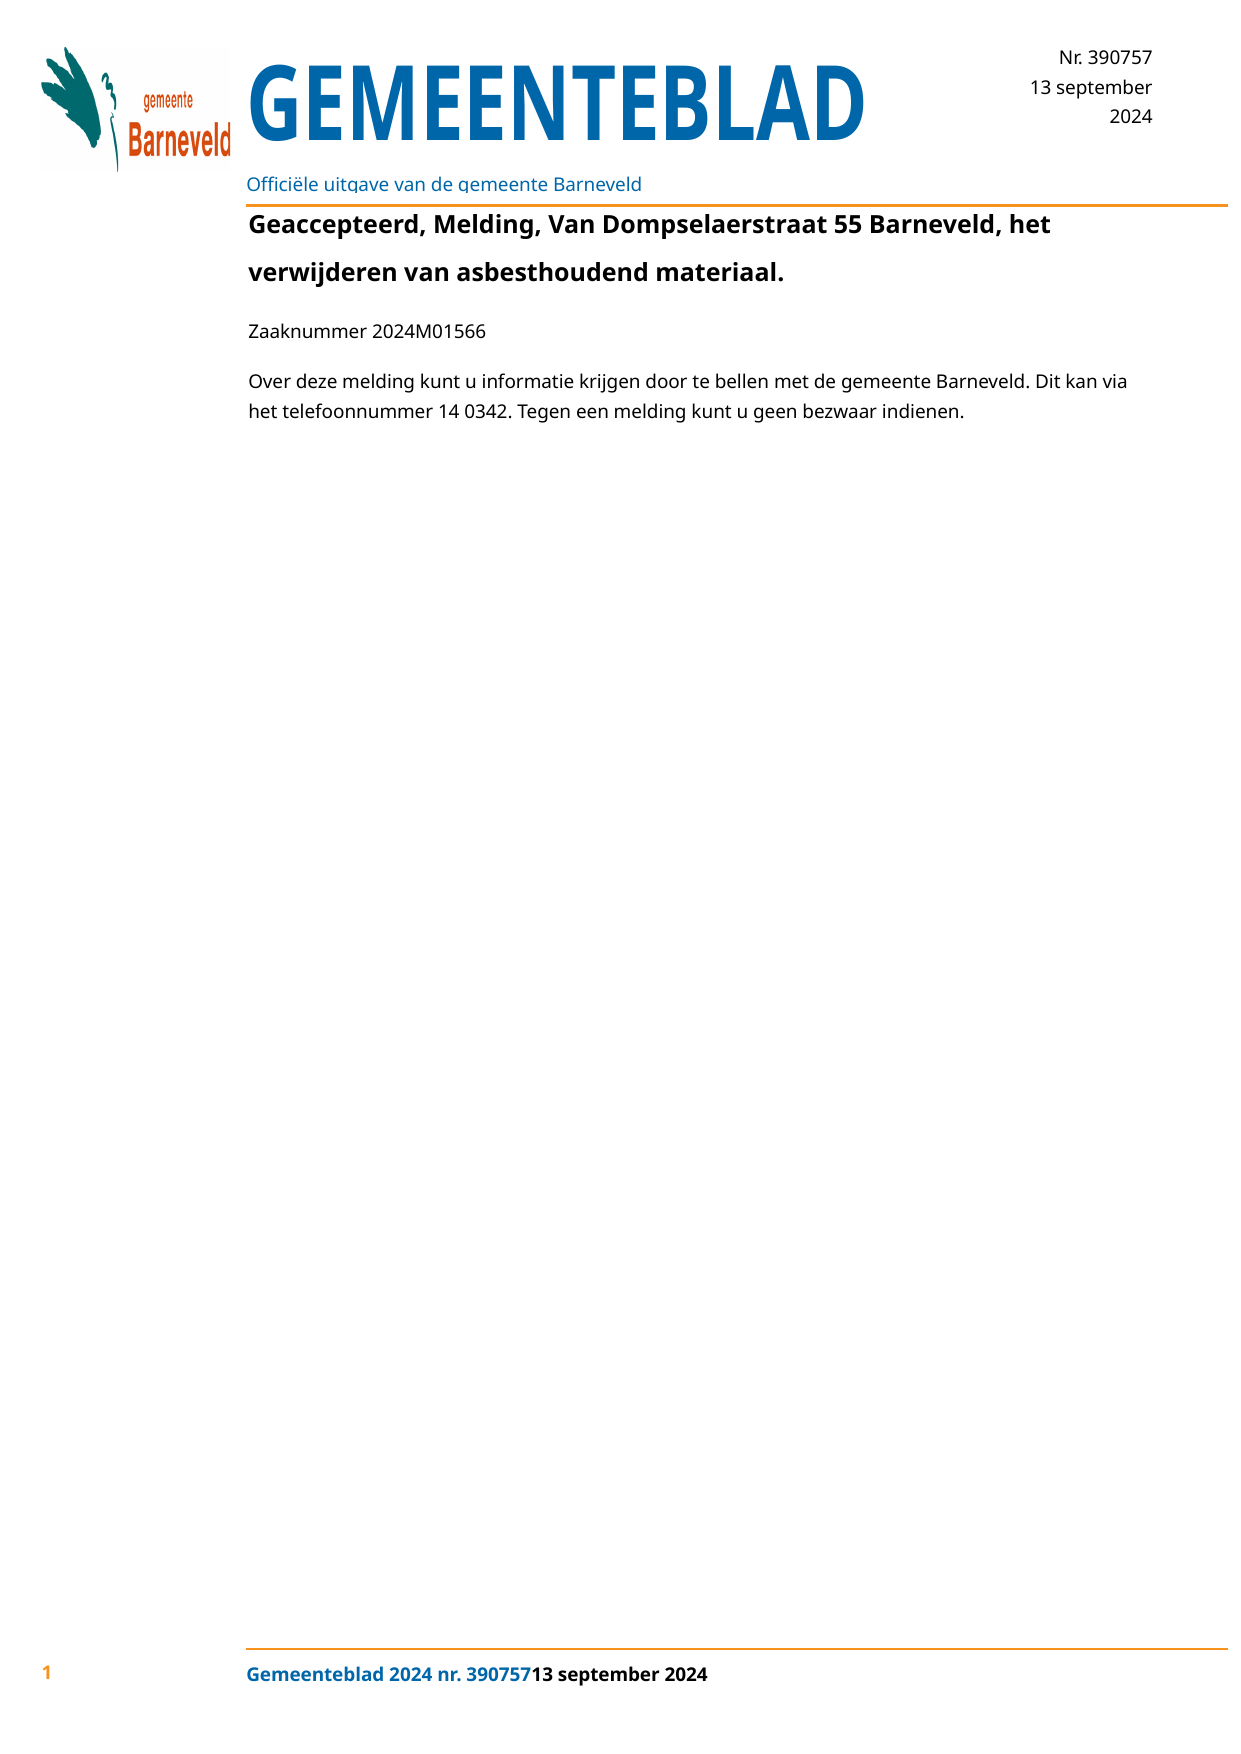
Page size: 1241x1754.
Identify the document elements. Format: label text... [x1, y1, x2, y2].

text Geaccepteerd, Melding, Van Dompselaerstraat 55 Barneveld, het verwijderen van asbesthoudend materiaal. [248, 207, 1152, 288]
text Zaaknummer 2024M01566 [248, 318, 1152, 344]
picture [41, 47, 231, 172]
text Over deze melding kunt u informatie krijgen door te bellen met de gemeente Barneveld. Dit kan via het telefoonnummer 14 0342. Tegen een melding kunt u geen bezwaar indienen. [248, 368, 1152, 424]
